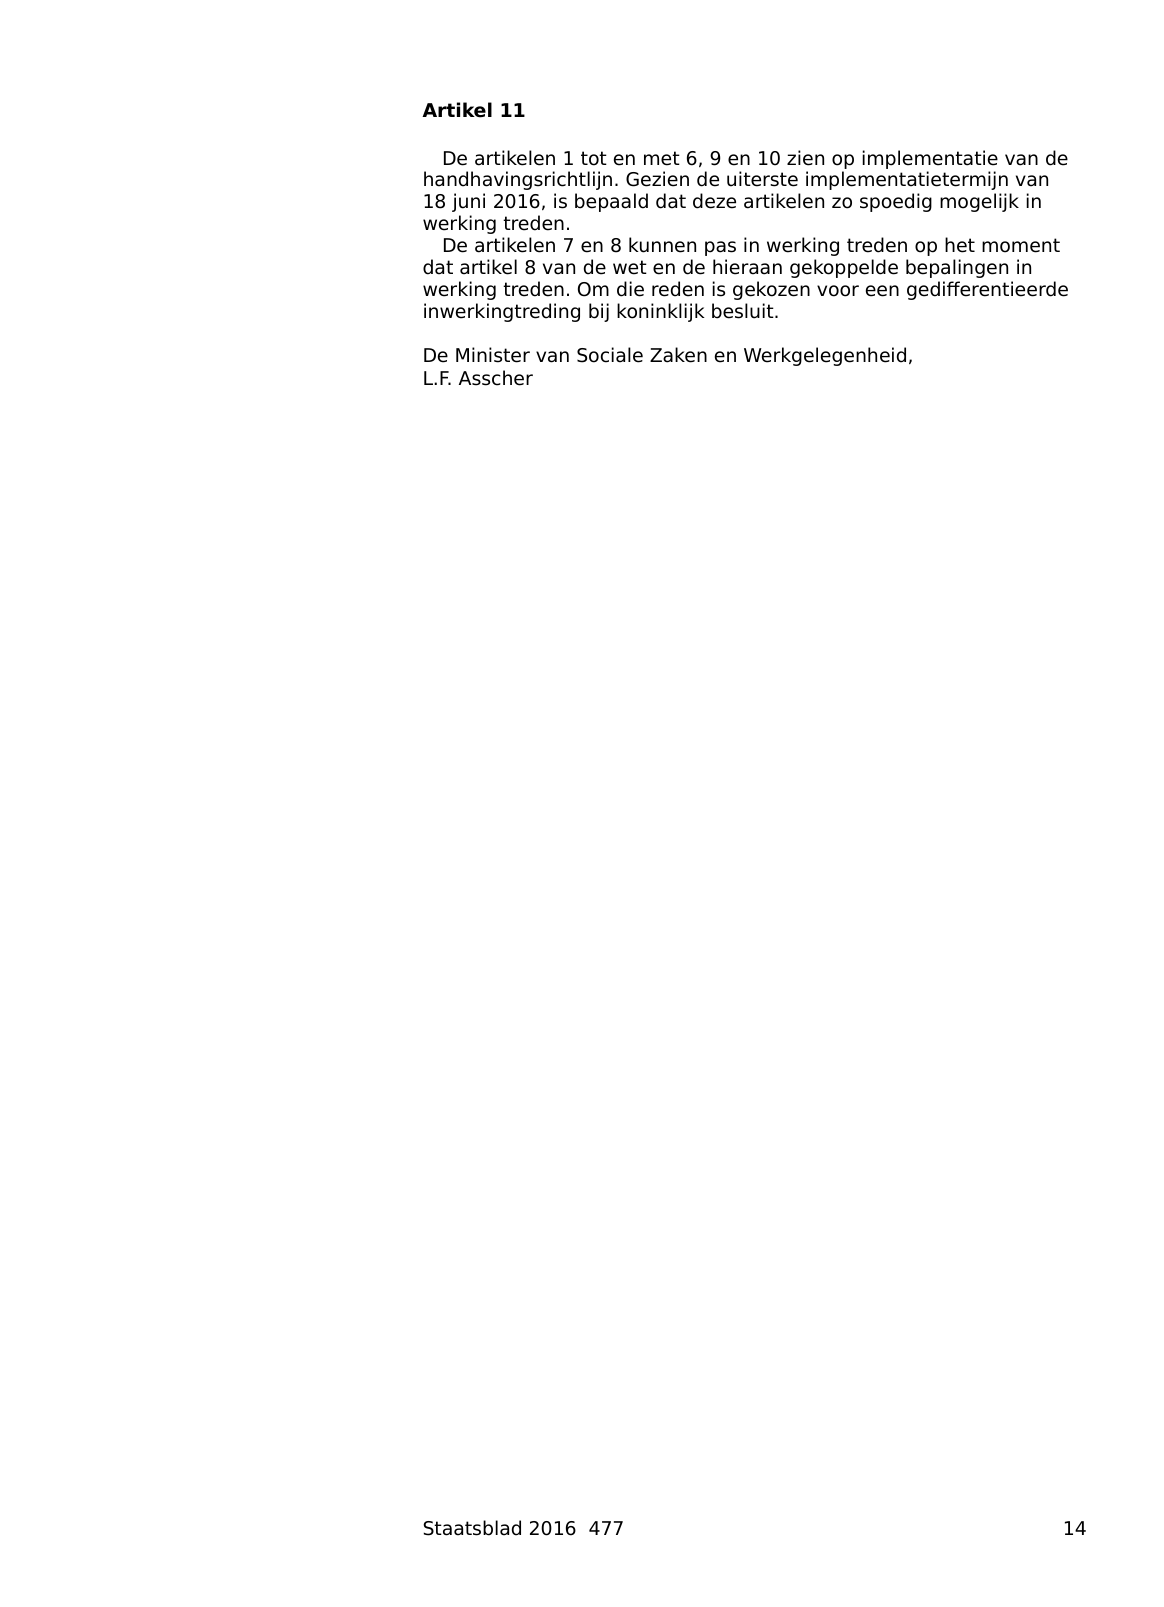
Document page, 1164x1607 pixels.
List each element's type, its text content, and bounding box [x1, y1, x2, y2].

text De artikelen 7 en 8 kunnen pas in werking treden op het moment dat artikel 8 van de wet en de hieraan gekoppelde bepalingen in werking treden. Om die reden is gekozen voor een gedifferentieerde inwerkingtreding bij koninklijk besluit. [422, 235, 1087, 323]
text De Minister van Sociale Zaken en Werkgelegenheid, L.F. Asscher [422, 345, 1087, 389]
subtitle Artikel 11 [422, 100, 1087, 122]
text De artikelen 1 tot en met 6, 9 en 10 zien op implementatie van de handhavingsrichtlijn. Gezien de uiterste implementatietermijn van 18 juni 2016, is bepaald dat deze artikelen zo spoedig mogelijk in werking treden. [422, 147, 1087, 235]
